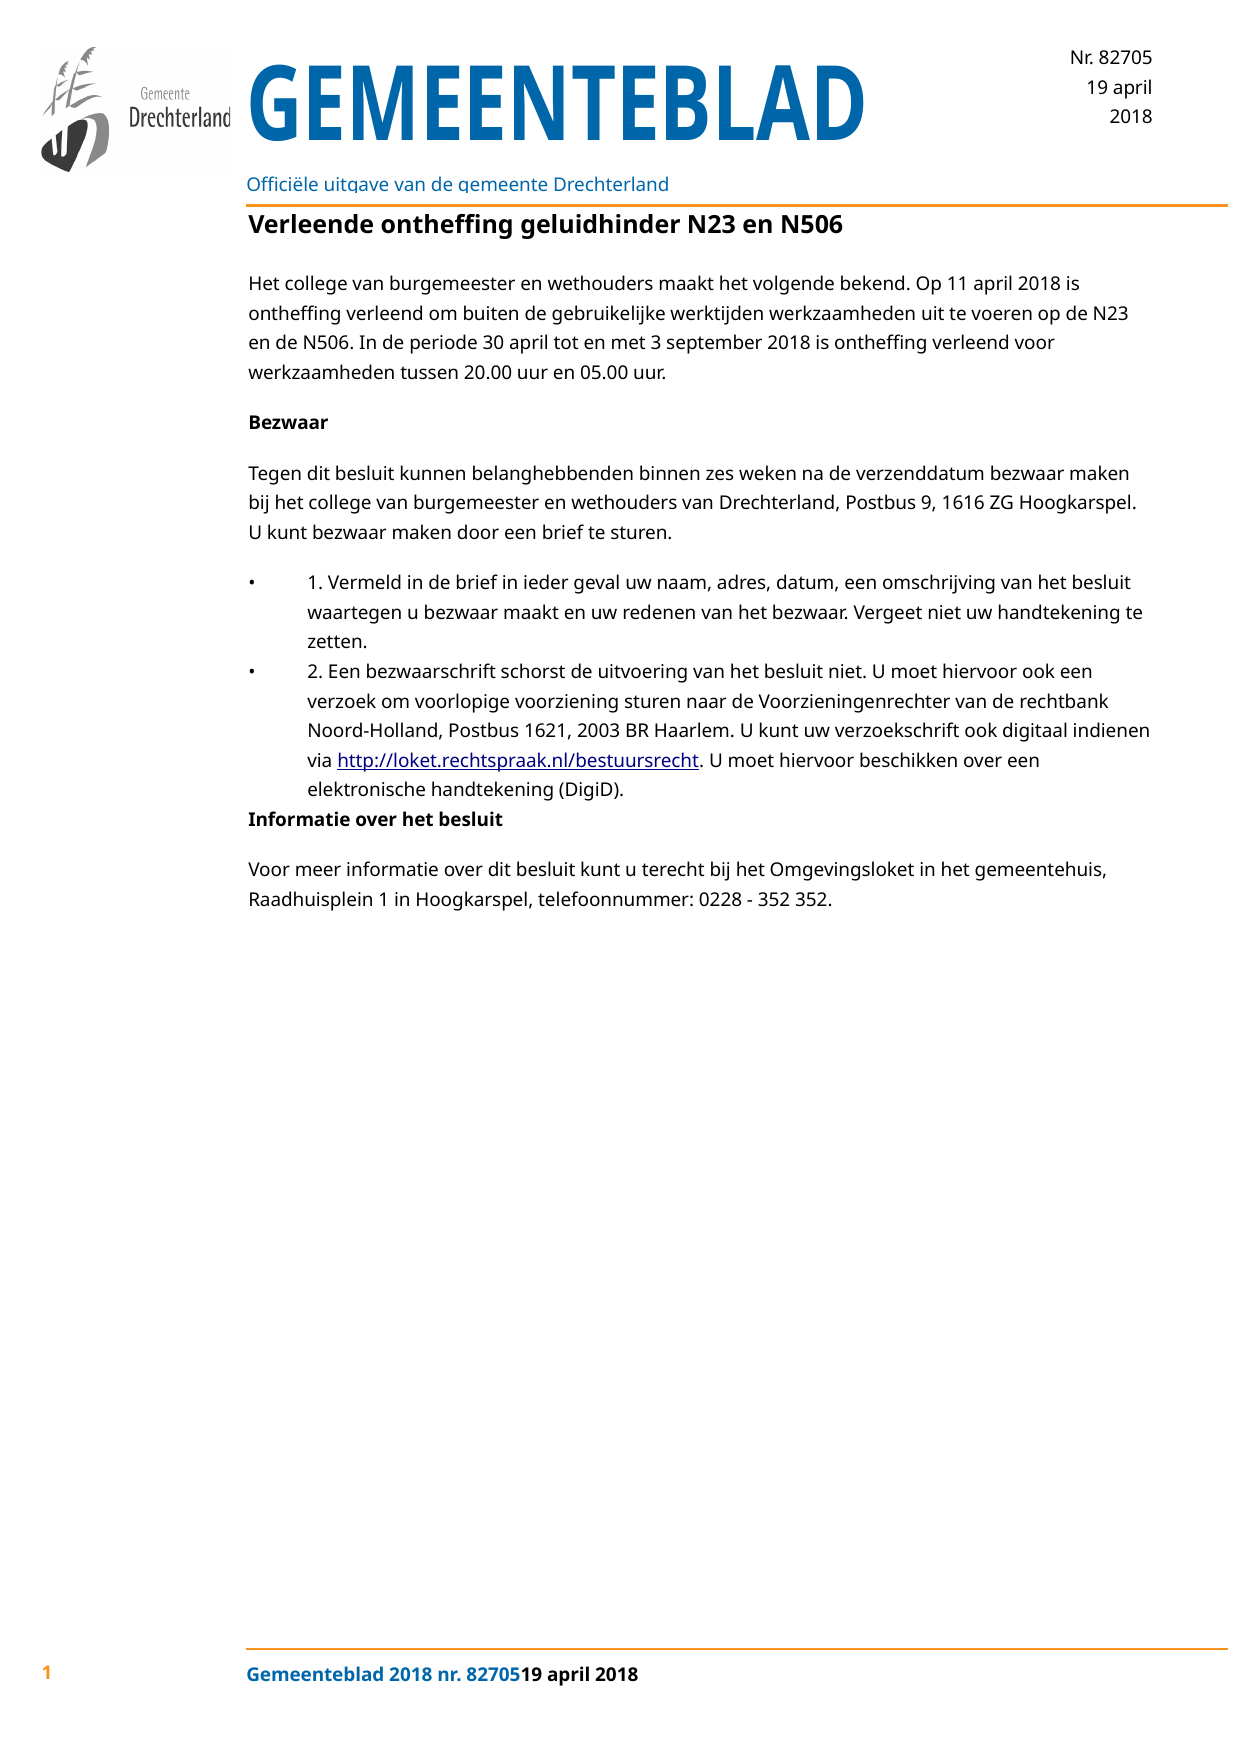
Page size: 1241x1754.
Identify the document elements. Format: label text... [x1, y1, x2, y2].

list 2. Een bezwaarschrift schorst de uitvoering van het besluit niet. U moet hiervoor ook een verzoek om voorlopige voorziening sturen naar de Voorzieningenrechter van de rechtbank Noord-Holland, Postbus 1621, 2003 BR Haarlem. U kunt uw verzoekschrift ook digitaal indienen via http://loket.rechtspraak.nl/bestuursrecht. U moet hiervoor beschikken over een elektronische handtekening (DigiD). [248, 658, 1152, 802]
text Tegen dit besluit kunnen belanghebbenden binnen zes weken na de verzenddatum bezwaar maken bij het college van burgemeester en wethouders van Drechterland, Postbus 9, 1616 ZG Hoogkarspel. U kunt bezwaar maken door een brief te sturen. [248, 460, 1152, 545]
text Bezwaar [248, 409, 1152, 435]
list 1. Vermeld in de brief in ieder geval uw naam, adres, datum, een omschrijving van het besluit waartegen u bezwaar maakt en uw redenen van het bezwaar. Vergeet niet uw handtekening te zetten. [248, 569, 1152, 654]
text Verleende ontheffing geluidhinder N23 en N506 [248, 207, 1152, 241]
text Informatie over het besluit [248, 806, 1152, 832]
text Het college van burgemeester en wethouders maakt het volgende bekend. Op 11 april 2018 is ontheffing verleend om buiten de gebruikelijke werktijden werkzaamheden uit te voeren op de N23 en de N506. In de periode 30 april tot en met 3 september 2018 is ontheffing verleend voor werkzaamheden tussen 20.00 uur en 05.00 uur. [248, 270, 1152, 385]
picture [41, 47, 231, 172]
text Voor meer informatie over dit besluit kunt u terecht bij het Omgevingsloket in het gemeentehuis, Raadhuisplein 1 in Hoogkarspel, telefoonnummer: 0228 - 352 352. [248, 857, 1152, 912]
